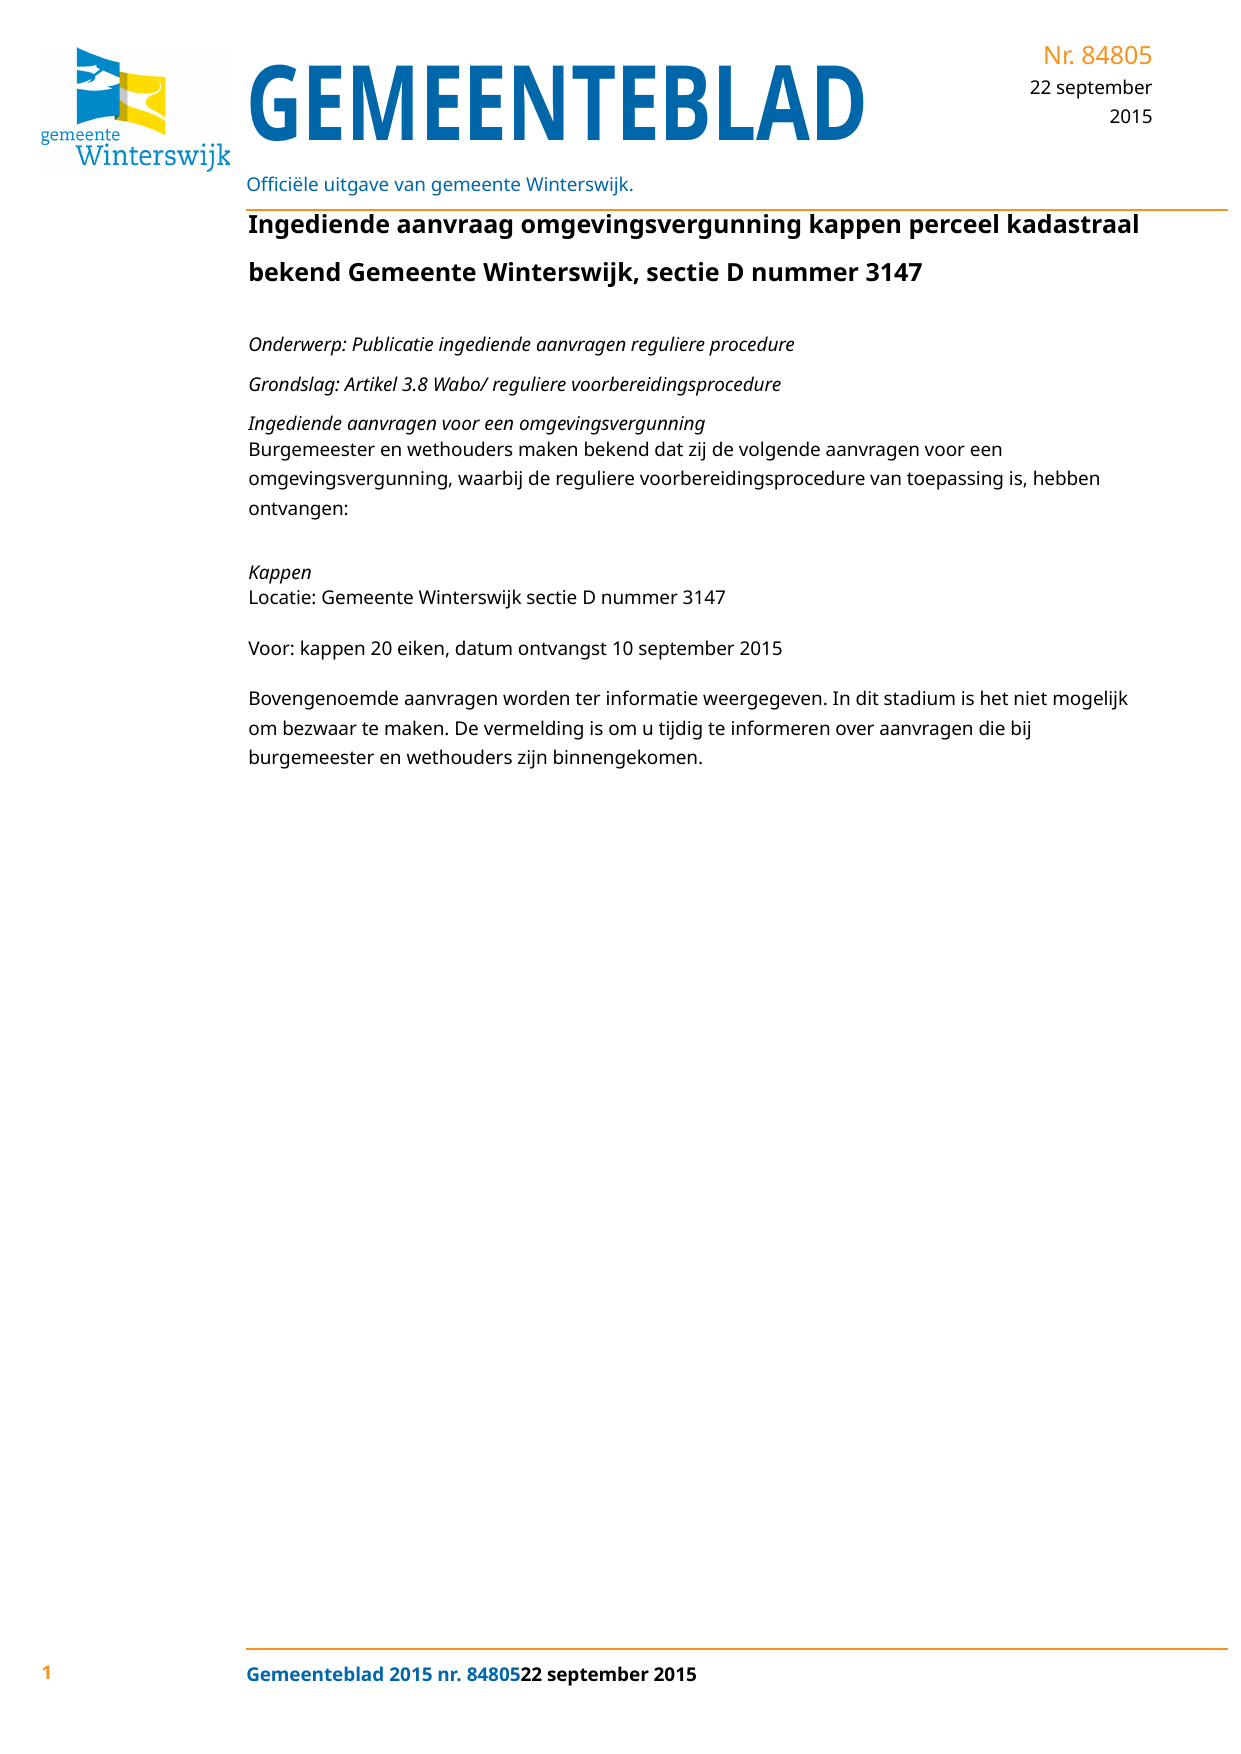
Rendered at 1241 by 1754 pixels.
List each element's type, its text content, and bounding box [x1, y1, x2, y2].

text Ingediende aanvraag omgevingsvergunning kappen perceel kadastraal bekend Gemeente Winterswijk, sectie D nummer 3147 [248, 211, 1152, 288]
text Grondslag: Artikel 3.8 Wabo/ reguliere voorbereidingsprocedure [248, 371, 1152, 396]
text Onderwerp: Publicatie ingediende aanvragen reguliere procedure [248, 331, 1152, 357]
picture [225, 153, 231, 162]
text Voor: kappen 20 eiken, datum ontvangst 10 september 2015 [248, 635, 1152, 661]
text Burgemeester en wethouders maken bekend dat zij de volgende aanvragen voor een omgevingsvergunning, waarbij de reguliere voorbereidingsprocedure van toepassing is, hebben ontvangen: [248, 436, 1152, 521]
text Locatie: Gemeente Winterswijk sectie D nummer 3147 [248, 584, 1152, 610]
text Ingediende aanvragen voor een omgevingsvergunning [248, 410, 1152, 436]
picture [41, 47, 231, 172]
text Kappen [248, 559, 1152, 584]
text Bovengenoemde aanvragen worden ter informatie weergegeven. In dit stadium is het niet mogelijk om bezwaar te maken. De vermelding is om u tijdig te informeren over aanvragen die bij burgemeester en wethouders zijn binnengekomen. [248, 685, 1152, 770]
